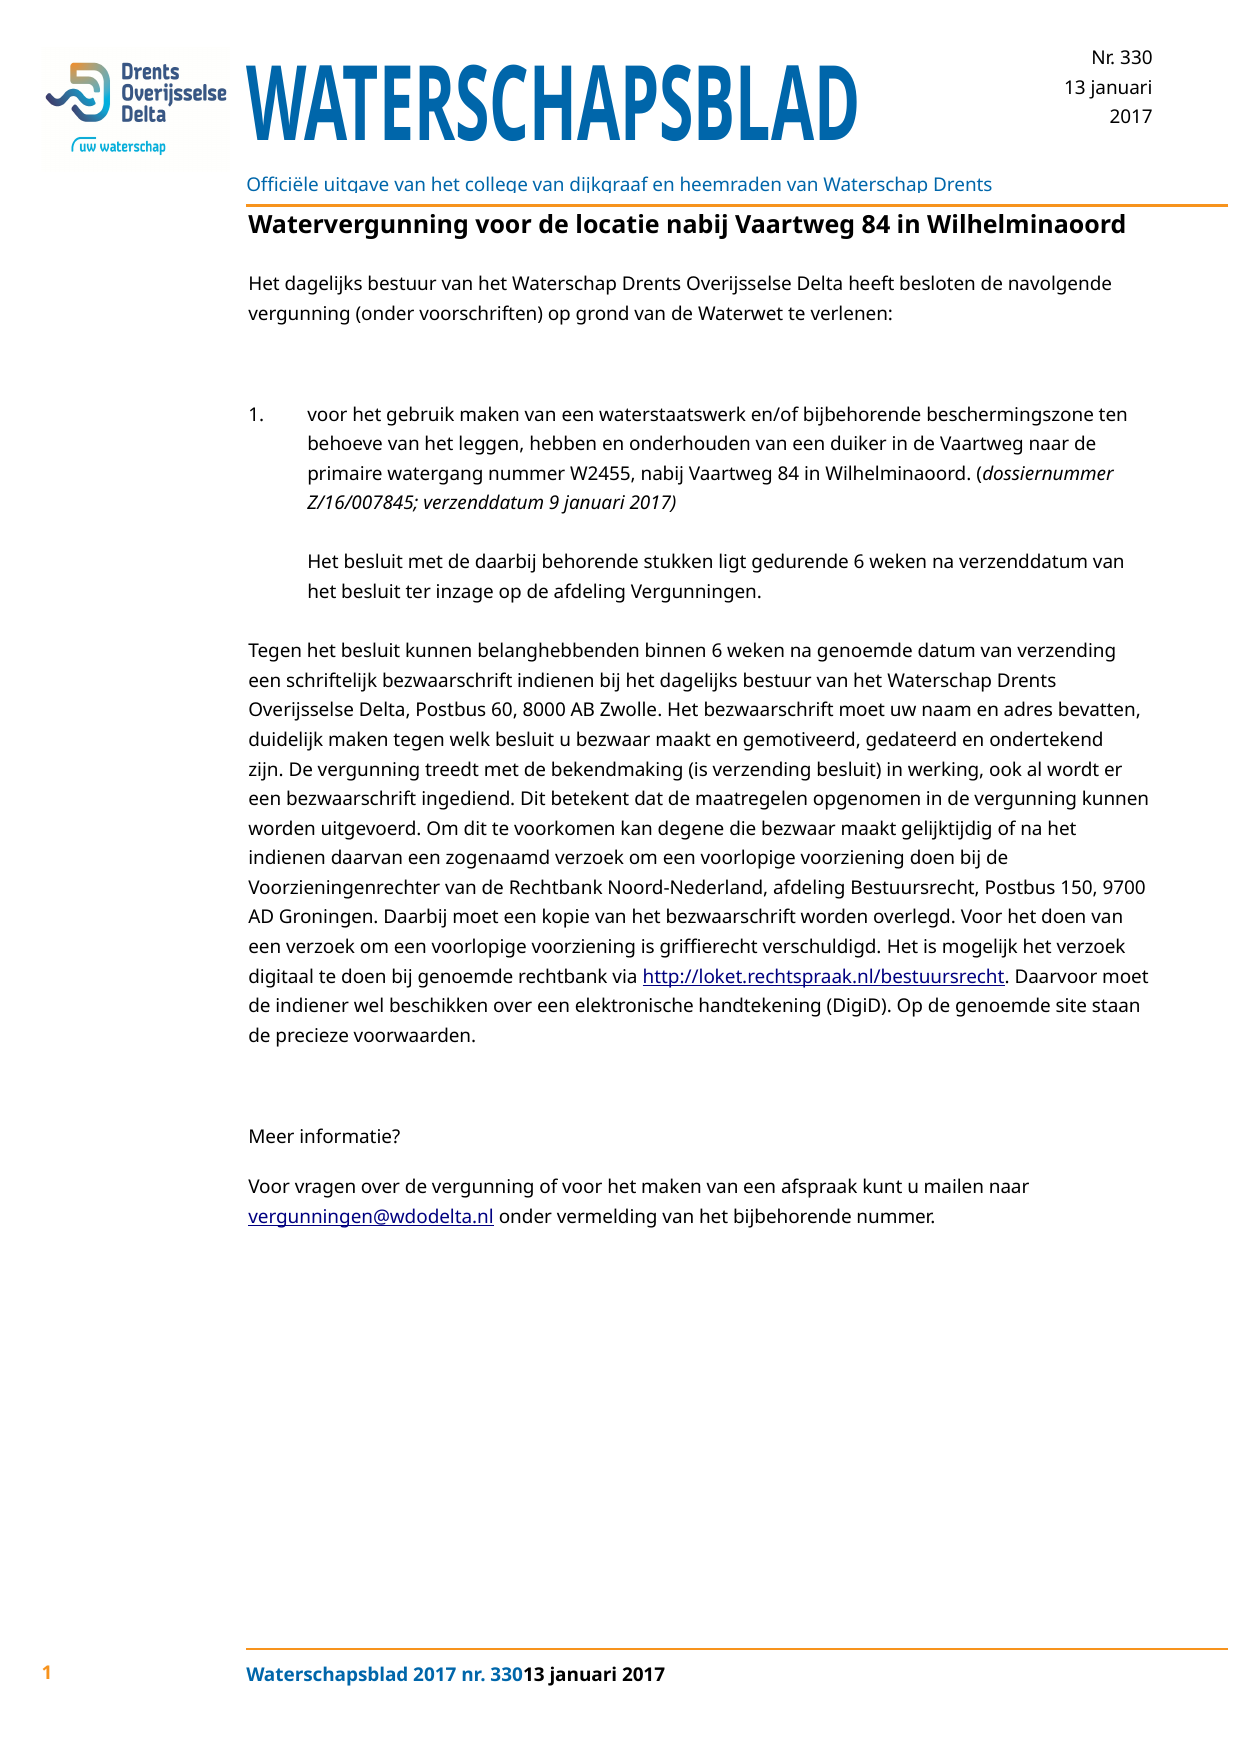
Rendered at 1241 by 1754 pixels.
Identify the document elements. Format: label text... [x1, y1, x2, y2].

text Tegen het besluit kunnen belanghebbenden binnen 6 weken na genoemde datum van verzending een schriftelijk bezwaarschrift indienen bij het dagelijks bestuur van het Waterschap Drents Overijsselse Delta, Postbus 60, 8000 AB Zwolle. Het bezwaarschrift moet uw naam en adres bevatten, duidelijk maken tegen welk besluit u bezwaar maakt en gemotiveerd, gedateerd en ondertekend zijn. De vergunning treedt met de bekendmaking (is verzending besluit) in werking, ook al wordt er een bezwaarschrift ingediend. Dit betekent dat de maatregelen opgenomen in de vergunning kunnen worden uitgevoerd. Om dit te voorkomen kan degene die bezwaar maakt gelijktijdig of na het indienen daarvan een zogenaamd verzoek om een voorlopige voorziening doen bij de Voorzieningenrechter van de Rechtbank Noord-Nederland, afdeling Bestuursrecht, Postbus 150, 9700 AD Groningen. Daarbij moet een kopie van het bezwaarschrift worden overlegd. Voor het doen van een verzoek om een voorlopige voorziening is griffierecht verschuldigd. Het is mogelijk het verzoek digitaal te doen bij genoemde rechtbank via http://loket.rechtspraak.nl/bestuursrecht. Daarvoor moet de indiener wel beschikken over een elektronische handtekening (DigiD). Op de genoemde site staan de precieze voorwaarden. [248, 637, 1152, 1048]
text Voor vragen over de vergunning of voor het maken van een afspraak kunt u mailen naar vergunningen@wdodelta.nl onder vermelding van het bijbehorende nummer. [248, 1173, 1152, 1228]
list Het besluit met de daarbij behorende stukken ligt gedurende 6 weken na verzenddatum van het besluit ter inzage op de afdeling Vergunningen. [248, 549, 1152, 604]
list voor het gebruik maken van een waterstaatswerk en/of bijbehorende beschermingszone ten behoeve van het leggen, hebben en onderhouden van een duiker in de Vaartweg naar de primaire watergang nummer W2455, nabij Vaartweg 84 in Wilhelminaoord. (dossiernummer Z/16/007845; verzenddatum 9 januari 2017) [248, 401, 1152, 515]
text Het dagelijks bestuur van het Waterschap Drents Overijsselse Delta heeft besloten de navolgende vergunning (onder voorschriften) op grond van de Waterwet te verlenen: [248, 270, 1152, 326]
picture [41, 47, 231, 172]
text Watervergunning voor de locatie nabij Vaartweg 84 in Wilhelminaoord [248, 207, 1152, 241]
text Meer informatie? [248, 1123, 1152, 1148]
